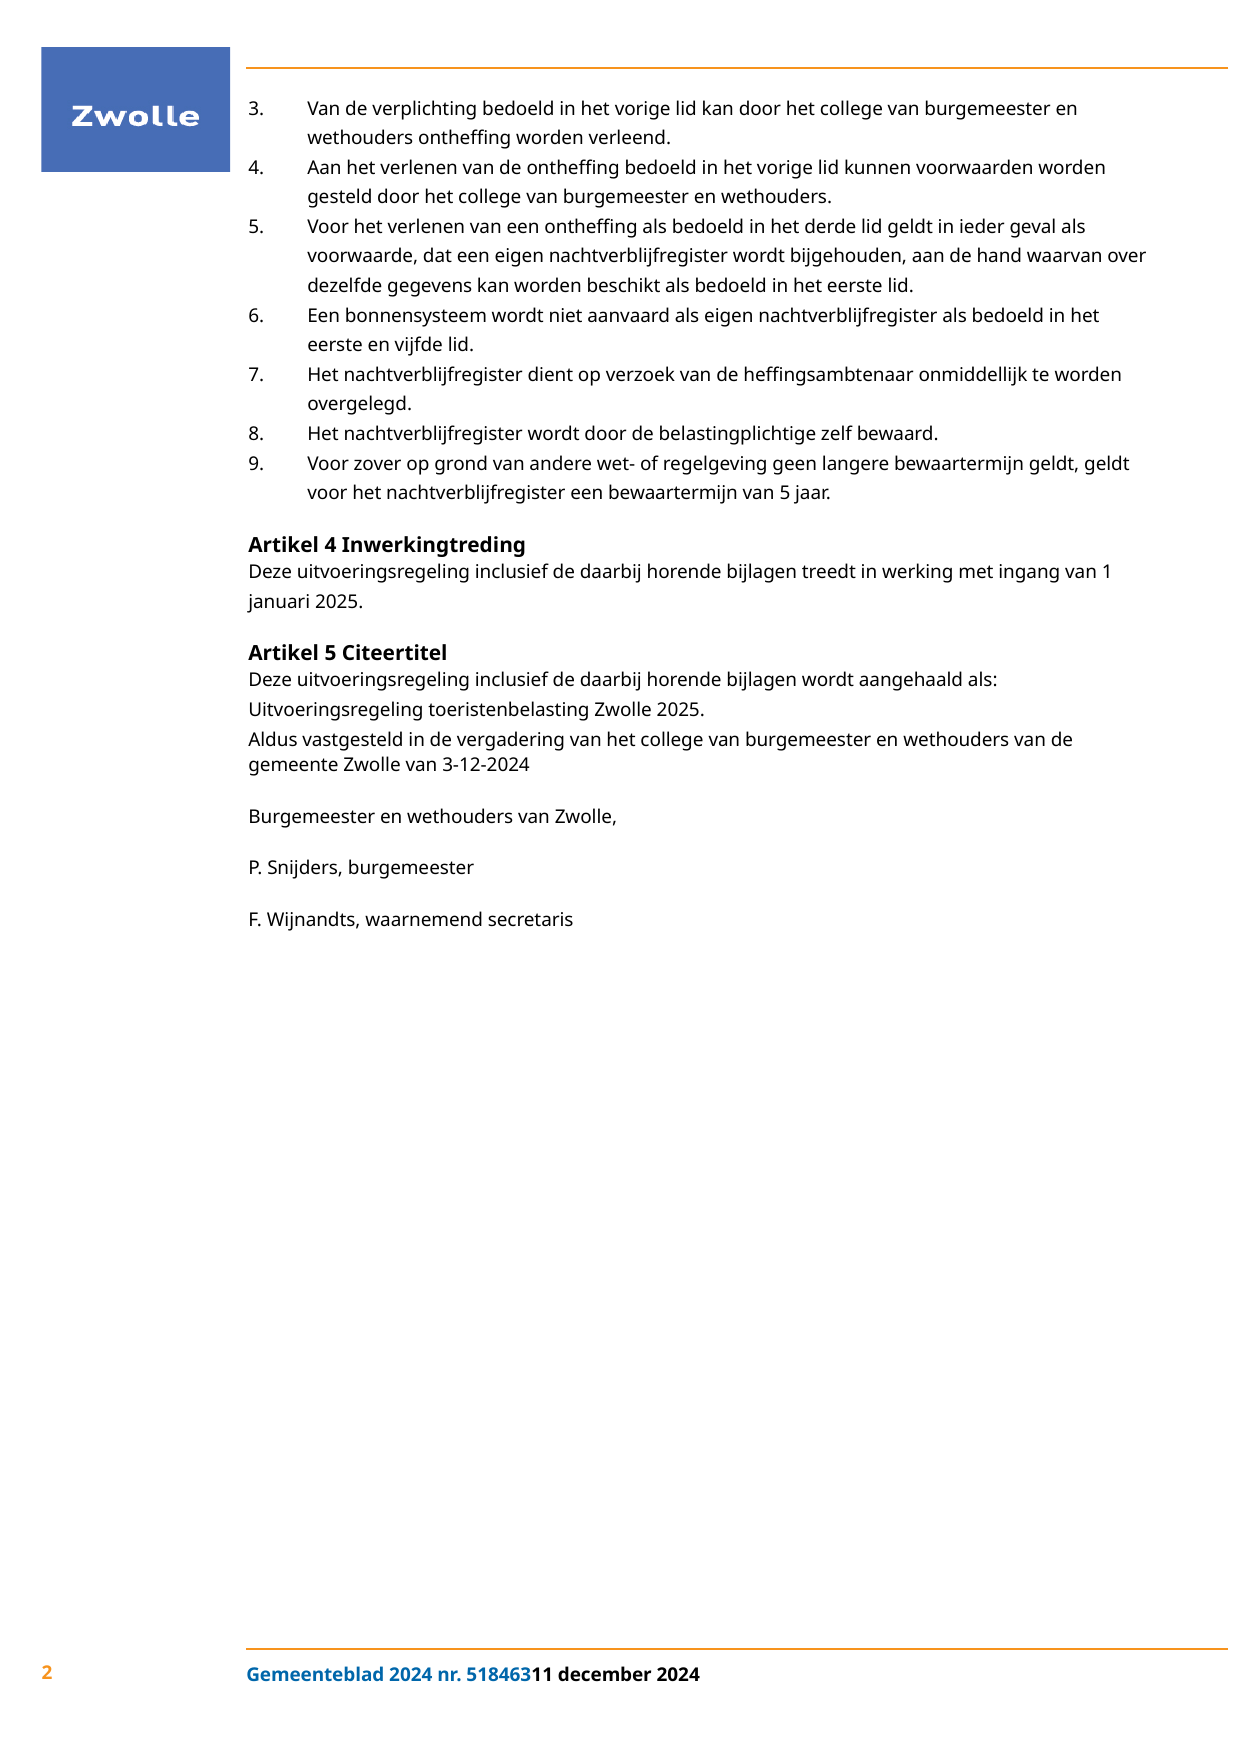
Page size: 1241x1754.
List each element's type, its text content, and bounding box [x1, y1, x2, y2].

list Van de verplichting bedoeld in het vorige lid kan door het college van burgemeester en wethouders ontheffing worden verleend. [248, 95, 1152, 150]
text P. Snijders, burgemeester [248, 854, 1152, 880]
list Voor zover op grond van andere wet- of regelgeving geen langere bewaartermijn geldt, geldt voor het nachtverblijfregister een bewaartermijn van 5 jaar. [248, 450, 1152, 505]
picture [41, 47, 231, 172]
text Aldus vastgesteld in de vergadering van het college van burgemeester en wethouders van de gemeente Zwolle van 3-12-2024 [248, 726, 1152, 777]
list Het nachtverblijfregister dient op verzoek van de heffingsambtenaar onmiddellijk te worden overgelegd. [248, 361, 1152, 416]
text Burgemeester en wethouders van Zwolle, [248, 803, 1152, 829]
list Voor het verlenen van een ontheffing als bedoeld in het derde lid geldt in ieder geval als voorwaarde, dat een eigen nachtverblijfregister wordt bijgehouden, aan de hand waarvan over dezelfde gegevens kan worden beschikt als bedoeld in het eerste lid. [248, 213, 1152, 298]
text F. Wijnandts, waarnemend secretaris [248, 906, 1152, 932]
text Artikel 5 Citeertitel [248, 638, 1152, 667]
list Een bonnensysteem wordt niet aanvaard als eigen nachtverblijfregister als bedoeld in het eerste en vijfde lid. [248, 302, 1152, 357]
text Deze uitvoeringsregeling inclusief de daarbij horende bijlagen treedt in werking met ingang van 1 januari 2025. [248, 558, 1152, 613]
text Artikel 4 Inwerkingtreding [248, 530, 1152, 558]
list Het nachtverblijfregister wordt door de belastingplichtige zelf bewaard. [248, 420, 1152, 446]
text Deze uitvoeringsregeling inclusief de daarbij horende bijlagen wordt aangehaald als: Uitvoeringsregeling toeristenbelasting Zwolle 2025. [248, 667, 1152, 722]
list Aan het verlenen van de ontheffing bedoeld in het vorige lid kunnen voorwaarden worden gesteld door het college van burgemeester en wethouders. [248, 154, 1152, 209]
